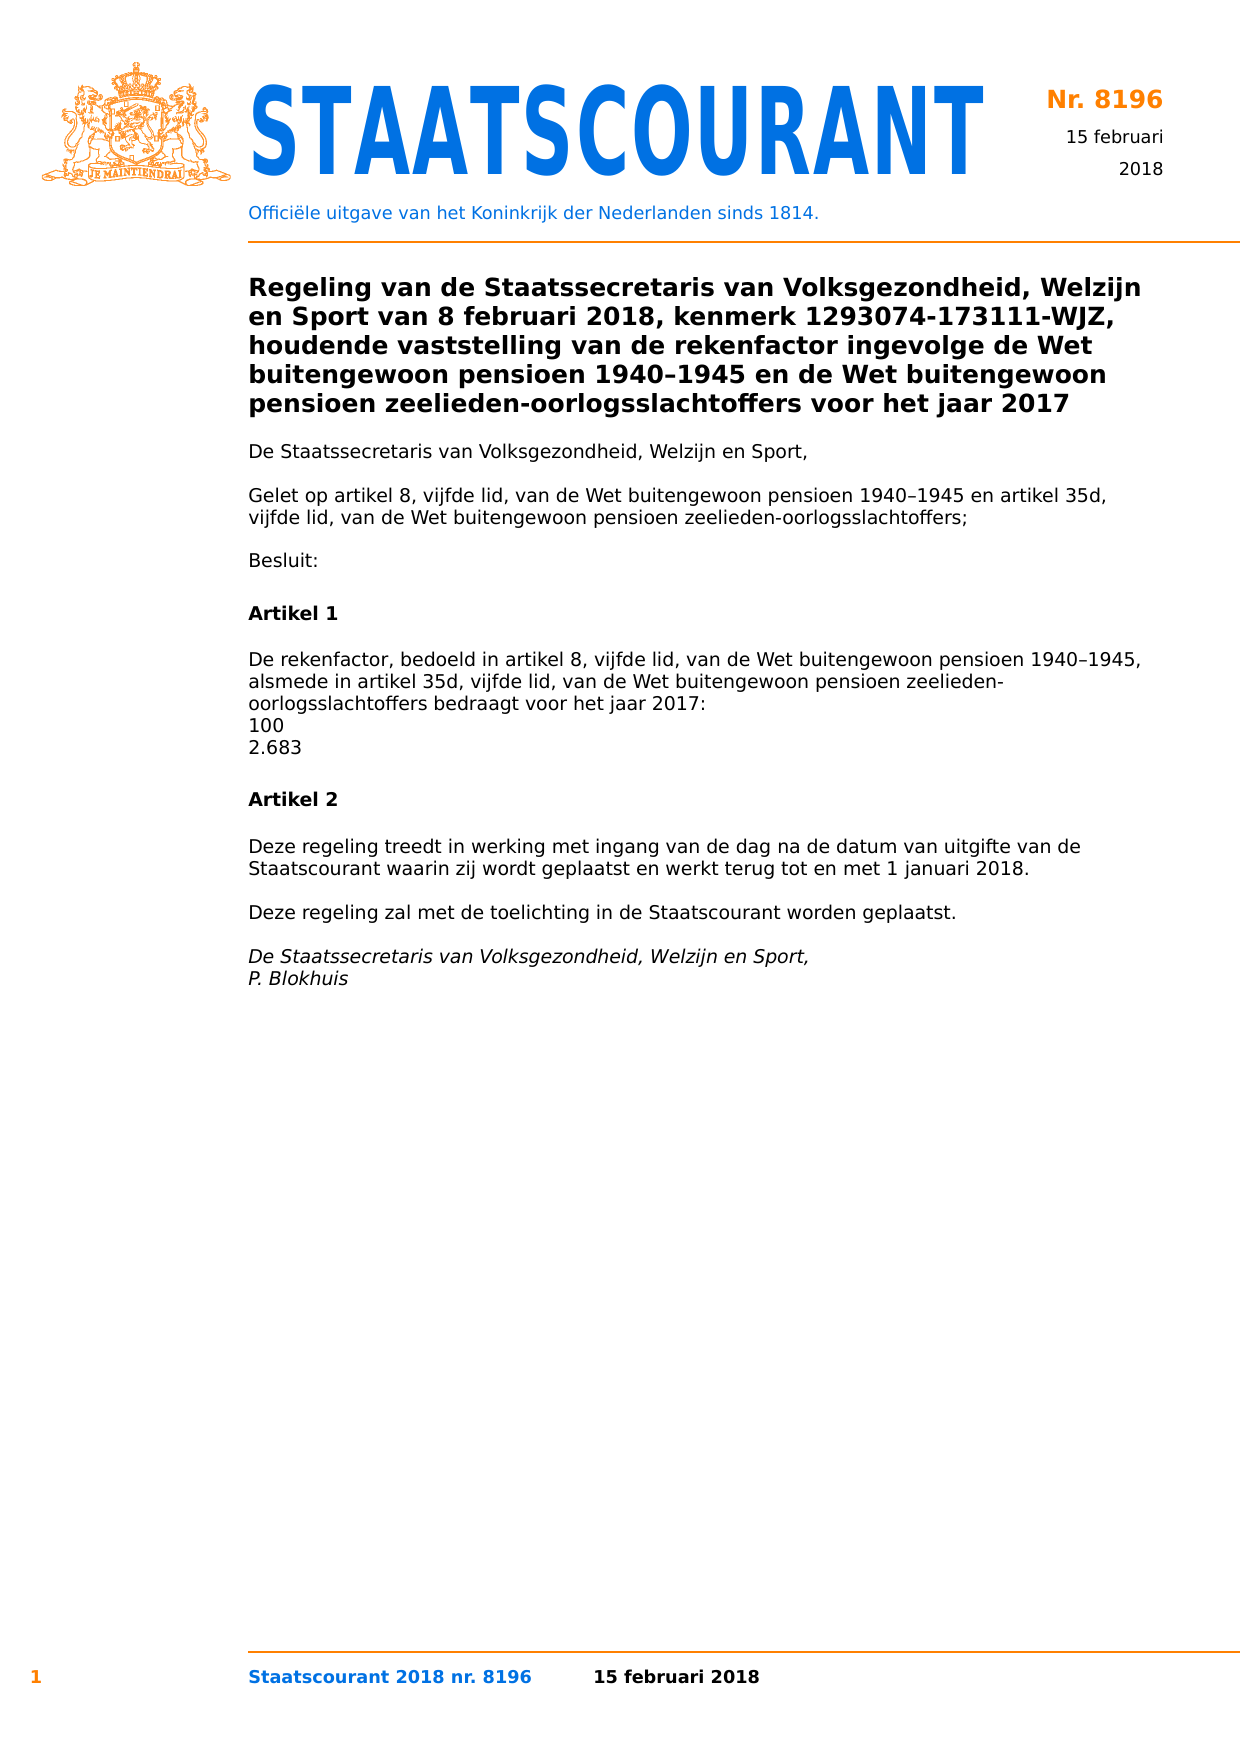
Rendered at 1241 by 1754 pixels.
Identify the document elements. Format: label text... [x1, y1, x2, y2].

text 2.683 [248, 737, 1163, 759]
table_cell 2018 [998, 153, 1240, 203]
text Gelet op artikel 8, vijfde lid, van de Wet buitengewoon pensioen 1940–1945 en artikel 35d, vijfde lid, van de Wet buitengewoon pensioen zeelieden-oorlogsslachtoffers; [248, 484, 1163, 528]
table_header STAATSCOURANT [248, 62, 998, 203]
table_header Nr. 8196 [998, 62, 1240, 121]
text De rekenfactor, bedoeld in artikel 8, vijfde lid, van de Wet buitengewoon pensioen 1940–1945, alsmede in artikel 35d, vijfde lid, van de Wet buitengewoon pensioen zeelieden-oorlogsslachtoffers bedraagt voor het jaar 2017: [248, 649, 1163, 715]
text Besluit: [248, 550, 1163, 572]
table_header [25, 62, 248, 241]
picture [41, 62, 231, 186]
table_cell 15 februari [998, 121, 1240, 153]
subtitle Artikel 1 [248, 602, 1163, 624]
text 100 [248, 715, 1163, 737]
subtitle Artikel 2 [248, 789, 1163, 811]
text De Staatssecretaris van Volksgezondheid, Welzijn en Sport, P. Blokhuis [248, 946, 1163, 990]
text Deze regeling zal met de toelichting in de Staatscourant worden geplaatst. [248, 902, 1163, 924]
text Deze regeling treedt in werking met ingang van de dag na de datum van uitgifte van de Staatscourant waarin zij wordt geplaatst en werkt terug tot en met 1 januari 2018. [248, 836, 1163, 880]
subtitle Regeling van de Staatssecretaris van Volksgezondheid, Welzijn en Sport van 8 februari 2018, kenmerk 1293074-173111-WJZ, houdende vaststelling van de rekenfactor ingevolge de Wet buitengewoon pensioen 1940–1945 en de Wet buitengewoon pensioen zeelieden-oorlogsslachtoffers voor het jaar 2017 [248, 273, 1163, 419]
text De Staatssecretaris van Volksgezondheid, Welzijn en Sport, [248, 441, 1163, 463]
table_cell Officiële uitgave van het Koninkrijk der Nederlanden sinds 1814. [248, 203, 1240, 241]
